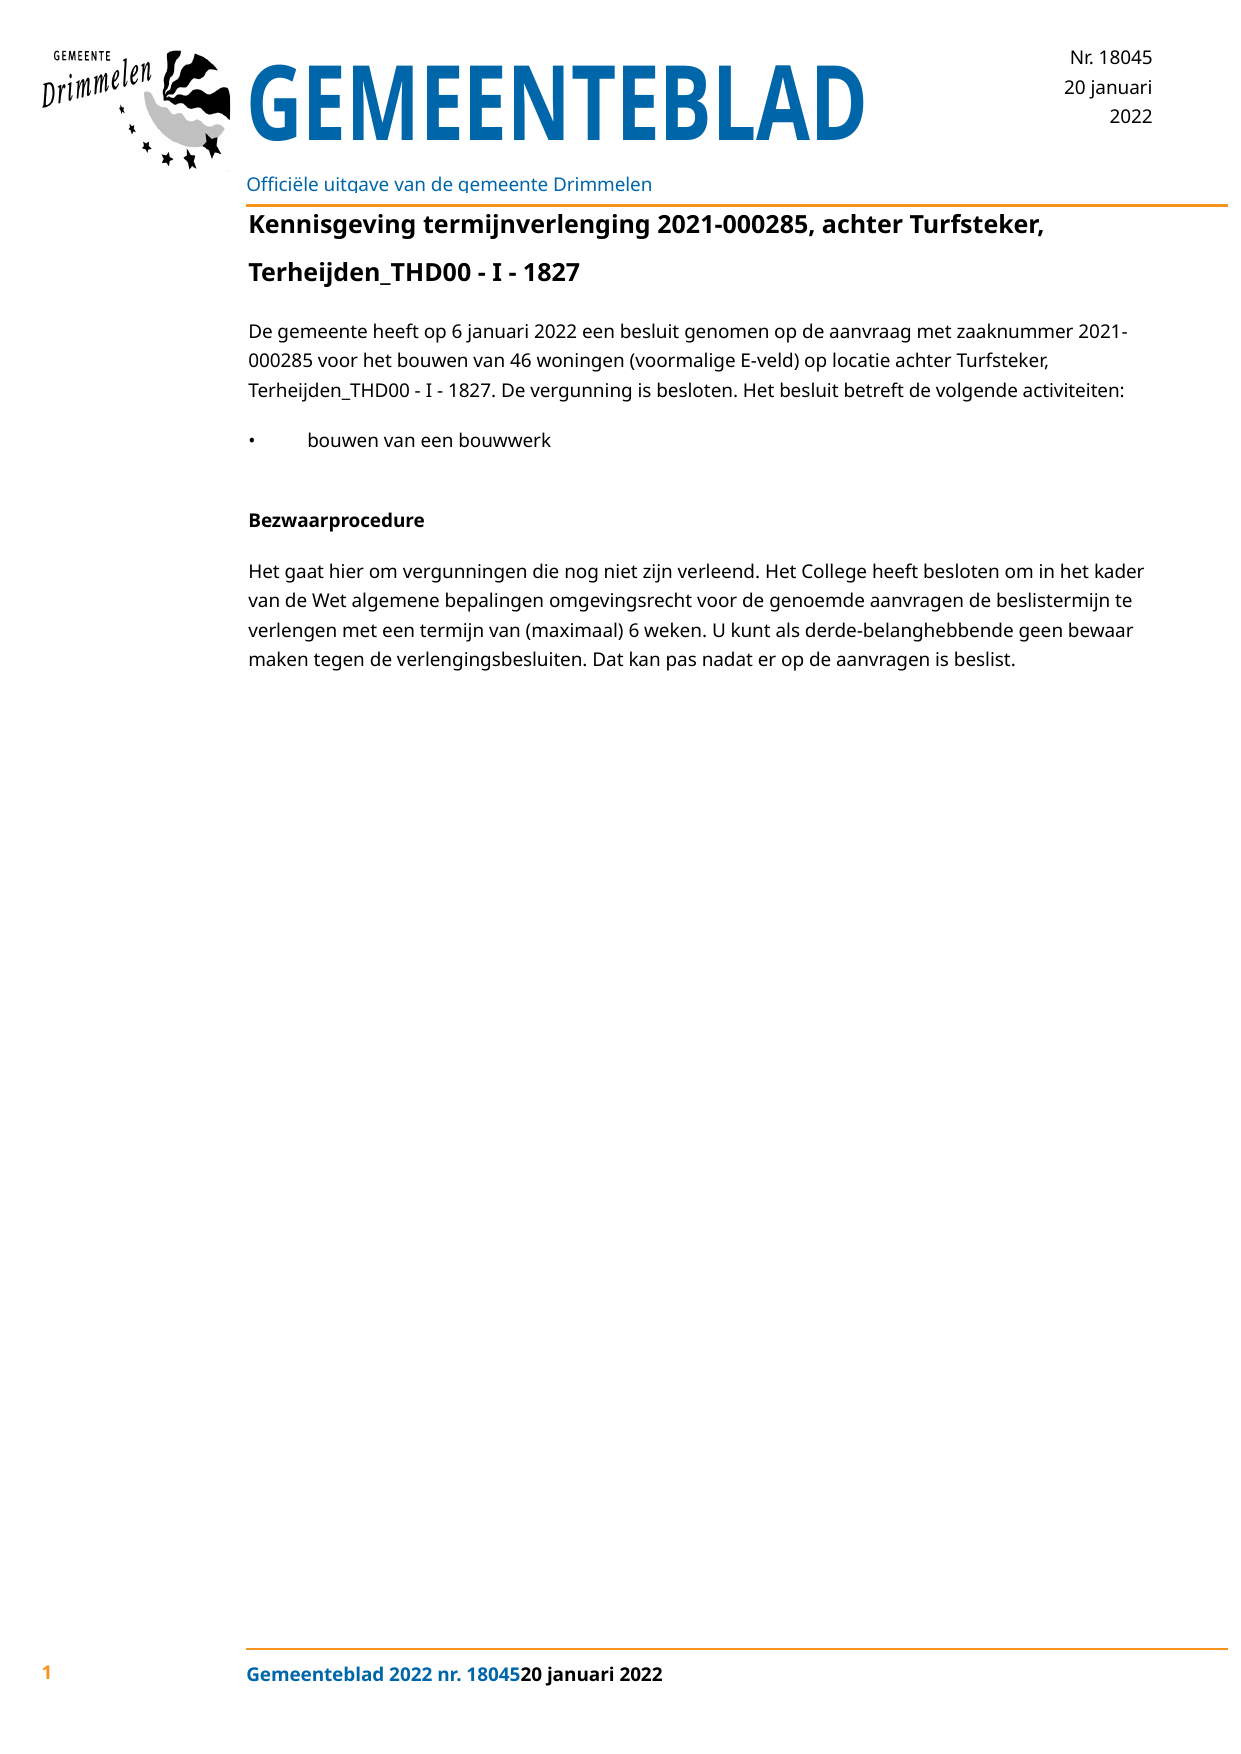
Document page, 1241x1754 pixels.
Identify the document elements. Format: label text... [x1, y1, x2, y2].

picture [41, 47, 231, 172]
list bouwen van een bouwwerk [248, 427, 1152, 453]
text De gemeente heeft op 6 januari 2022 een besluit genomen op de aanvraag met zaaknummer 2021-000285 voor het bouwen van 46 woningen (voormalige E-veld) op locatie achter Turfsteker, Terheijden_THD00 - I - 1827. De vergunning is besloten. Het besluit betreft de volgende activiteiten: [248, 318, 1152, 403]
text Bezwaarprocedure [248, 507, 1152, 533]
text Kennisgeving termijnverlenging 2021-000285, achter Turfsteker, Terheijden_THD00 - I - 1827 [248, 207, 1152, 288]
text Het gaat hier om vergunningen die nog niet zijn verleend. Het College heeft besloten om in het kader van de Wet algemene bepalingen omgevingsrecht voor de genoemde aanvragen de beslistermijn te verlengen met een termijn van (maximaal) 6 weken. U kunt als derde-belanghebbende geen bewaar maken tegen de verlengingsbesluiten. Dat kan pas nadat er op de aanvragen is beslist. [248, 558, 1152, 672]
